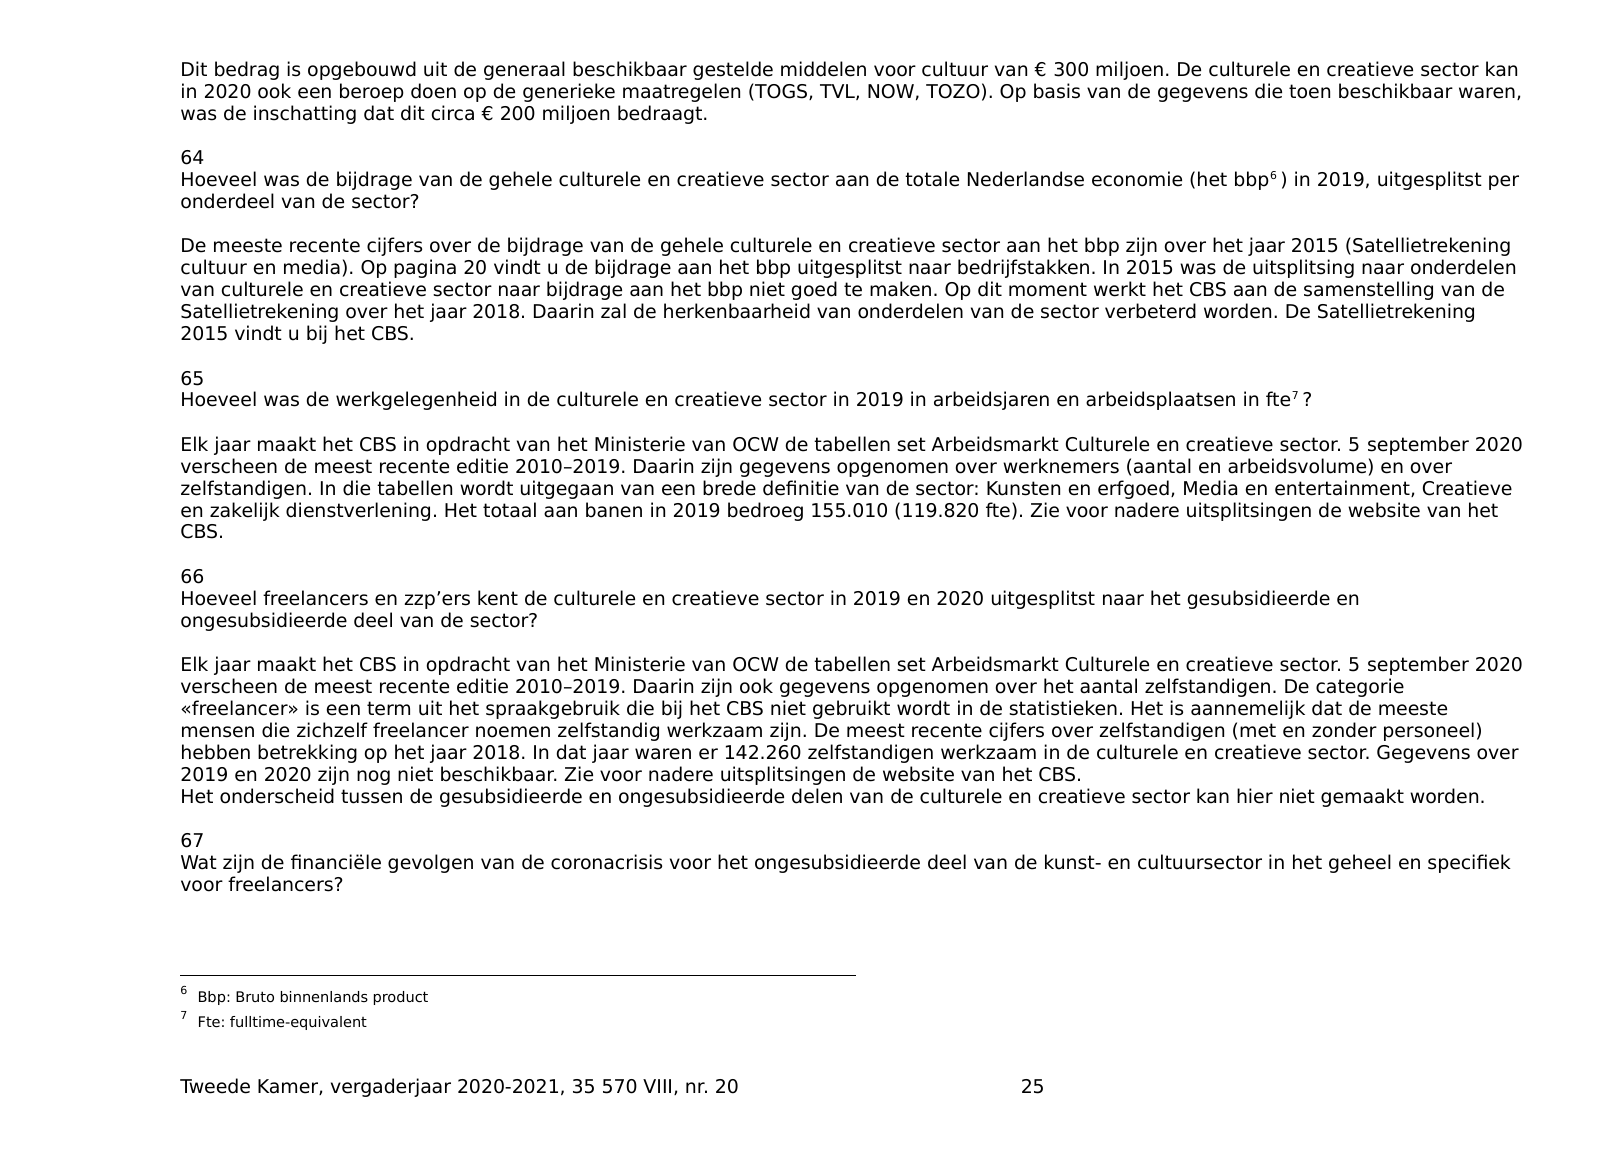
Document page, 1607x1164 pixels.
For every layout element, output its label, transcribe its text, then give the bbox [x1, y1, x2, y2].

text Bbp: Bruto binnenlands product [180, 984, 1529, 1006]
text Hoeveel was de werkgelegenheid in de culturele en creatieve sector in 2019 in arbeidsjaren en arbeidsplaatsen in fte? [180, 389, 1529, 411]
text 64 [180, 147, 1529, 169]
text Dit bedrag is opgebouwd uit de generaal beschikbaar gestelde middelen voor cultuur van € 300 miljoen. De culturele en creatieve sector kan in 2020 ook een beroep doen op de generieke maatregelen (TOGS, TVL, NOW, TOZO). Op basis van de gegevens die toen beschikbaar waren, was de inschatting dat dit circa € 200 miljoen bedraagt. [180, 59, 1529, 125]
text Elk jaar maakt het CBS in opdracht van het Ministerie van OCW de tabellen set Arbeidsmarkt Culturele en creatieve sector. 5 september 2020 verscheen de meest recente editie 2010–2019. Daarin zijn gegevens opgenomen over werknemers (aantal en arbeidsvolume) en over zelfstandigen. In die tabellen wordt uitgegaan van een brede definitie van de sector: Kunsten en erfgoed, Media en entertainment, Creatieve en zakelijk dienstverlening. Het totaal aan banen in 2019 bedroeg 155.010 (119.820 fte). Zie voor nadere uitsplitsingen de website van het CBS. [180, 433, 1529, 543]
text Fte: fulltime-equivalent [180, 1009, 1529, 1031]
text Elk jaar maakt het CBS in opdracht van het Ministerie van OCW de tabellen set Arbeidsmarkt Culturele en creatieve sector. 5 september 2020 verscheen de meest recente editie 2010–2019. Daarin zijn ook gegevens opgenomen over het aantal zelfstandigen. De categorie «freelancer» is een term uit het spraakgebruik die bij het CBS niet gebruikt wordt in de statistieken. Het is aannemelijk dat de meeste mensen die zichzelf freelancer noemen zelfstandig werkzaam zijn. De meest recente cijfers over zelfstandigen (met en zonder personeel) hebben betrekking op het jaar 2018. In dat jaar waren er 142.260 zelfstandigen werkzaam in de culturele en creatieve sector. Gegevens over 2019 en 2020 zijn nog niet beschikbaar. Zie voor nadere uitsplitsingen de website van het CBS. [180, 654, 1529, 786]
text 66 [180, 566, 1529, 588]
text Hoeveel was de bijdrage van de gehele culturele en creatieve sector aan de totale Nederlandse economie (het bbp) in 2019, uitgesplitst per onderdeel van de sector? [180, 169, 1529, 213]
text 65 [180, 367, 1529, 389]
text Hoeveel freelancers en zzp’ers kent de culturele en creatieve sector in 2019 en 2020 uitgesplitst naar het gesubsidieerde en ongesubsidieerde deel van de sector? [180, 588, 1529, 632]
text Wat zijn de financiële gevolgen van de coronacrisis voor het ongesubsidieerde deel van de kunst- en cultuursector in het geheel en specifiek voor freelancers? [180, 852, 1529, 896]
text De meeste recente cijfers over de bijdrage van de gehele culturele en creatieve sector aan het bbp zijn over het jaar 2015 (Satellietrekening cultuur en media). Op pagina 20 vindt u de bijdrage aan het bbp uitgesplitst naar bedrijfstakken. In 2015 was de uitsplitsing naar onderdelen van culturele en creatieve sector naar bijdrage aan het bbp niet goed te maken. Op dit moment werkt het CBS aan de samenstelling van de Satellietrekening over het jaar 2018. Daarin zal de herkenbaarheid van onderdelen van de sector verbeterd worden. De Satellietrekening 2015 vindt u bij het CBS. [180, 235, 1529, 345]
text Het onderscheid tussen de gesubsidieerde en ongesubsidieerde delen van de culturele en creatieve sector kan hier niet gemaakt worden. [180, 786, 1529, 808]
text 67 [180, 830, 1529, 852]
